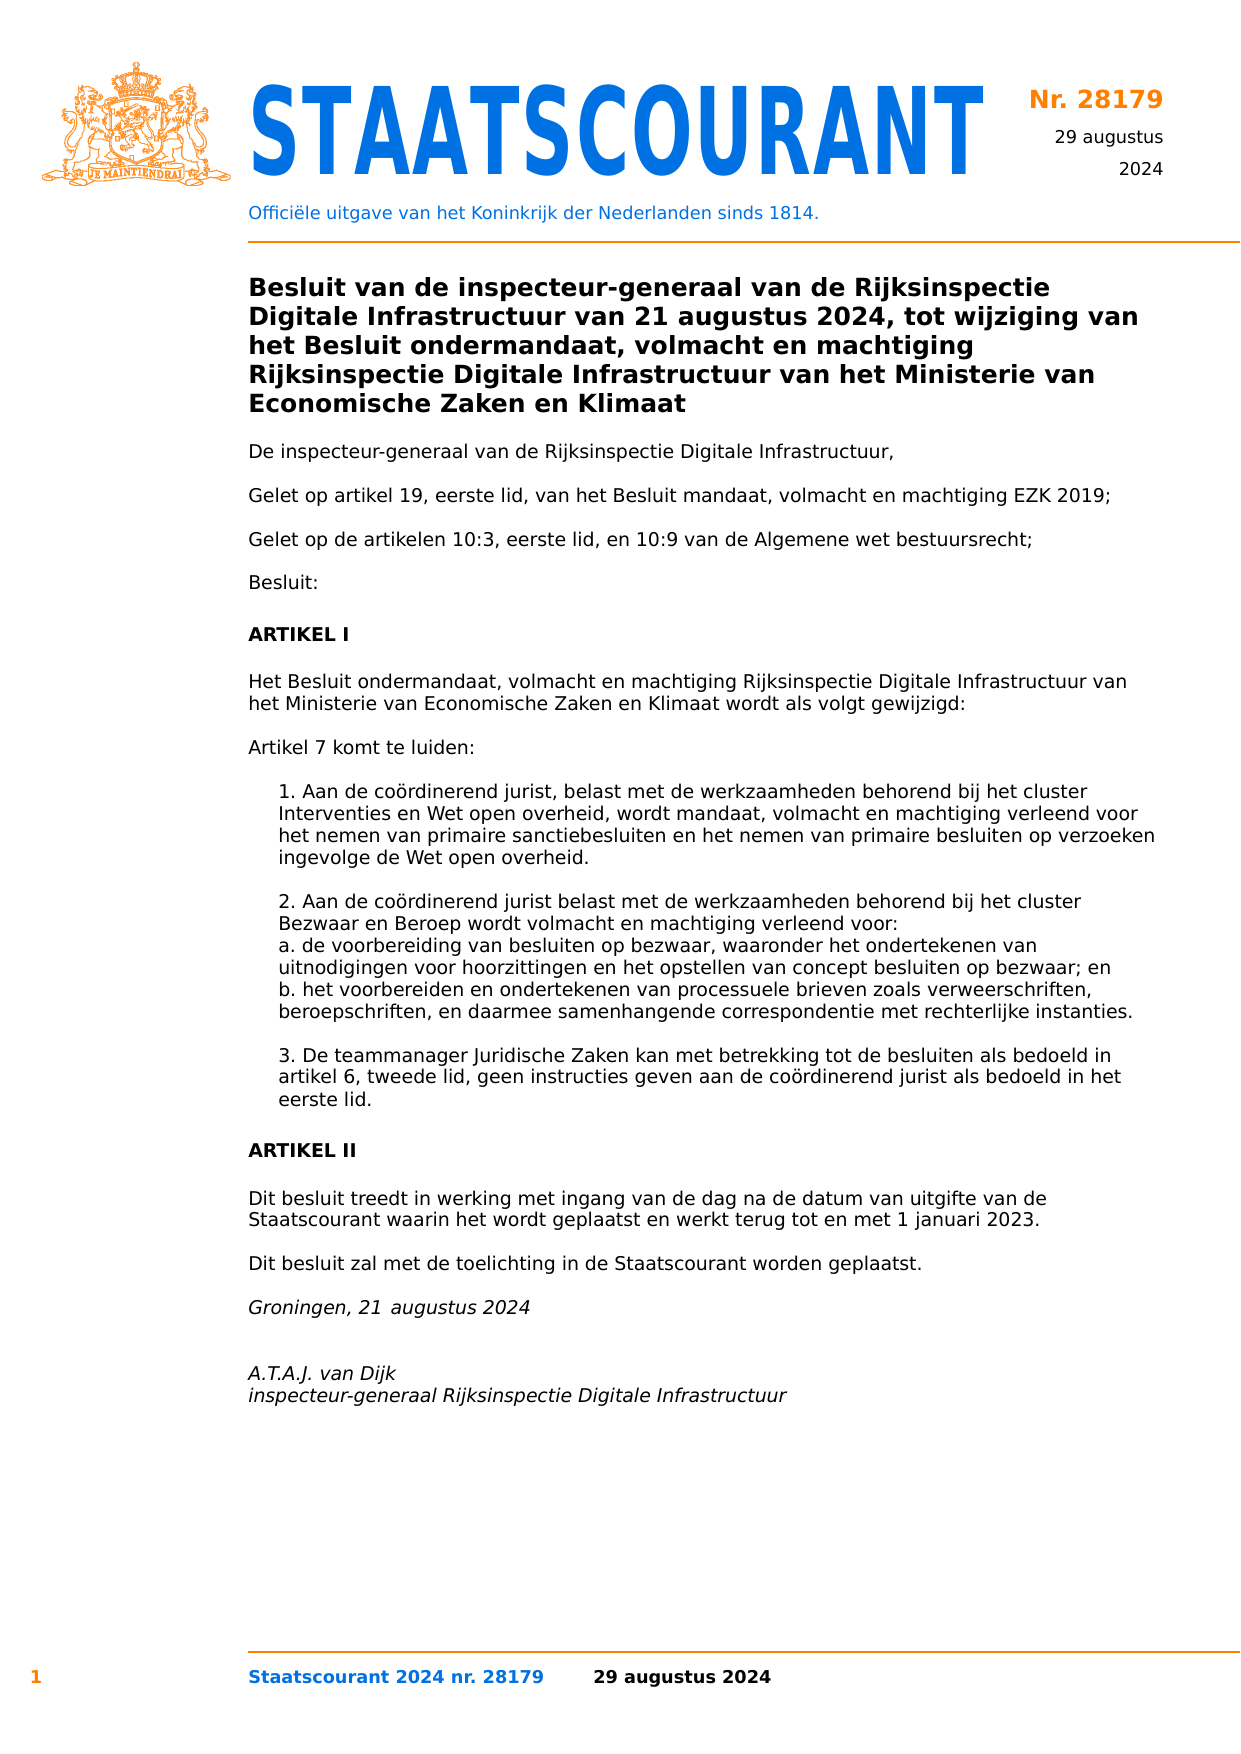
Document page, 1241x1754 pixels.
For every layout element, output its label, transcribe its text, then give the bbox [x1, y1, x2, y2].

text Het Besluit ondermandaat, volmacht en machtiging Rijksinspectie Digitale Infrastructuur van het Ministerie van Economische Zaken en Klimaat wordt als volgt gewijzigd: [248, 671, 1163, 715]
text Besluit: [248, 572, 1163, 594]
text 1. Aan de coördinerend jurist, belast met de werkzaamheden behorend bij het cluster Interventies en Wet open overheid, wordt mandaat, volmacht en machtiging verleend voor het nemen van primaire sanctiebesluiten en het nemen van primaire besluiten op verzoeken ingevolge de Wet open overheid. [278, 781, 1163, 869]
text Gelet op artikel 19, eerste lid, van het Besluit mandaat, volmacht en machtiging EZK 2019; [248, 484, 1163, 507]
table_header STAATSCOURANT [248, 62, 998, 203]
text A.T.A.J. van Dijk inspecteur-generaal Rijksinspectie Digitale Infrastructuur [248, 1341, 1163, 1407]
text Dit besluit zal met de toelichting in de Staatscourant worden geplaatst. [248, 1253, 1163, 1275]
table_cell 2024 [998, 153, 1240, 203]
subtitle ARTIKEL II [248, 1140, 1163, 1162]
table_header Nr. 28179 [998, 62, 1240, 121]
text a. de voorbereiding van besluiten op bezwaar, waaronder het ondertekenen van uitnodigingen voor hoorzittingen en het opstellen van concept besluiten op bezwaar; en [278, 935, 1163, 979]
text De inspecteur-generaal van de Rijksinspectie Digitale Infrastructuur, [248, 441, 1163, 463]
text 3. De teammanager Juridische Zaken kan met betrekking tot de besluiten als bedoeld in artikel 6, tweede lid, geen instructies geven aan de coördinerend jurist als bedoeld in het eerste lid. [278, 1044, 1163, 1110]
table_cell Officiële uitgave van het Koninkrijk der Nederlanden sinds 1814. [248, 203, 1240, 241]
text Artikel 7 komt te luiden: [248, 737, 1163, 759]
text b. het voorbereiden en ondertekenen van processuele brieven zoals verweerschriften, beroepschriften, en daarmee samenhangende correspondentie met rechterlijke instanties. [278, 979, 1163, 1023]
table_cell 29 augustus [998, 121, 1240, 153]
text Gelet op de artikelen 10:3, eerste lid, en 10:9 van de Algemene wet bestuursrecht; [248, 528, 1163, 550]
subtitle Besluit van de inspecteur-generaal van de Rijksinspectie Digitale Infrastructuur van 21 augustus 2024, tot wijziging van het Besluit ondermandaat, volmacht en machtiging Rijksinspectie Digitale Infrastructuur van het Ministerie van Economische Zaken en Klimaat [248, 273, 1163, 419]
text Dit besluit treedt in werking met ingang van de dag na de datum van uitgifte van de Staatscourant waarin het wordt geplaatst en werkt terug tot en met 1 januari 2023. [248, 1187, 1163, 1231]
picture [41, 62, 231, 186]
text 2. Aan de coördinerend jurist belast met de werkzaamheden behorend bij het cluster Bezwaar en Beroep wordt volmacht en machtiging verleend voor: [278, 891, 1163, 935]
table_header [25, 62, 248, 241]
text Groningen, 21 augustus 2024 [248, 1297, 1163, 1319]
subtitle ARTIKEL I [248, 624, 1163, 646]
